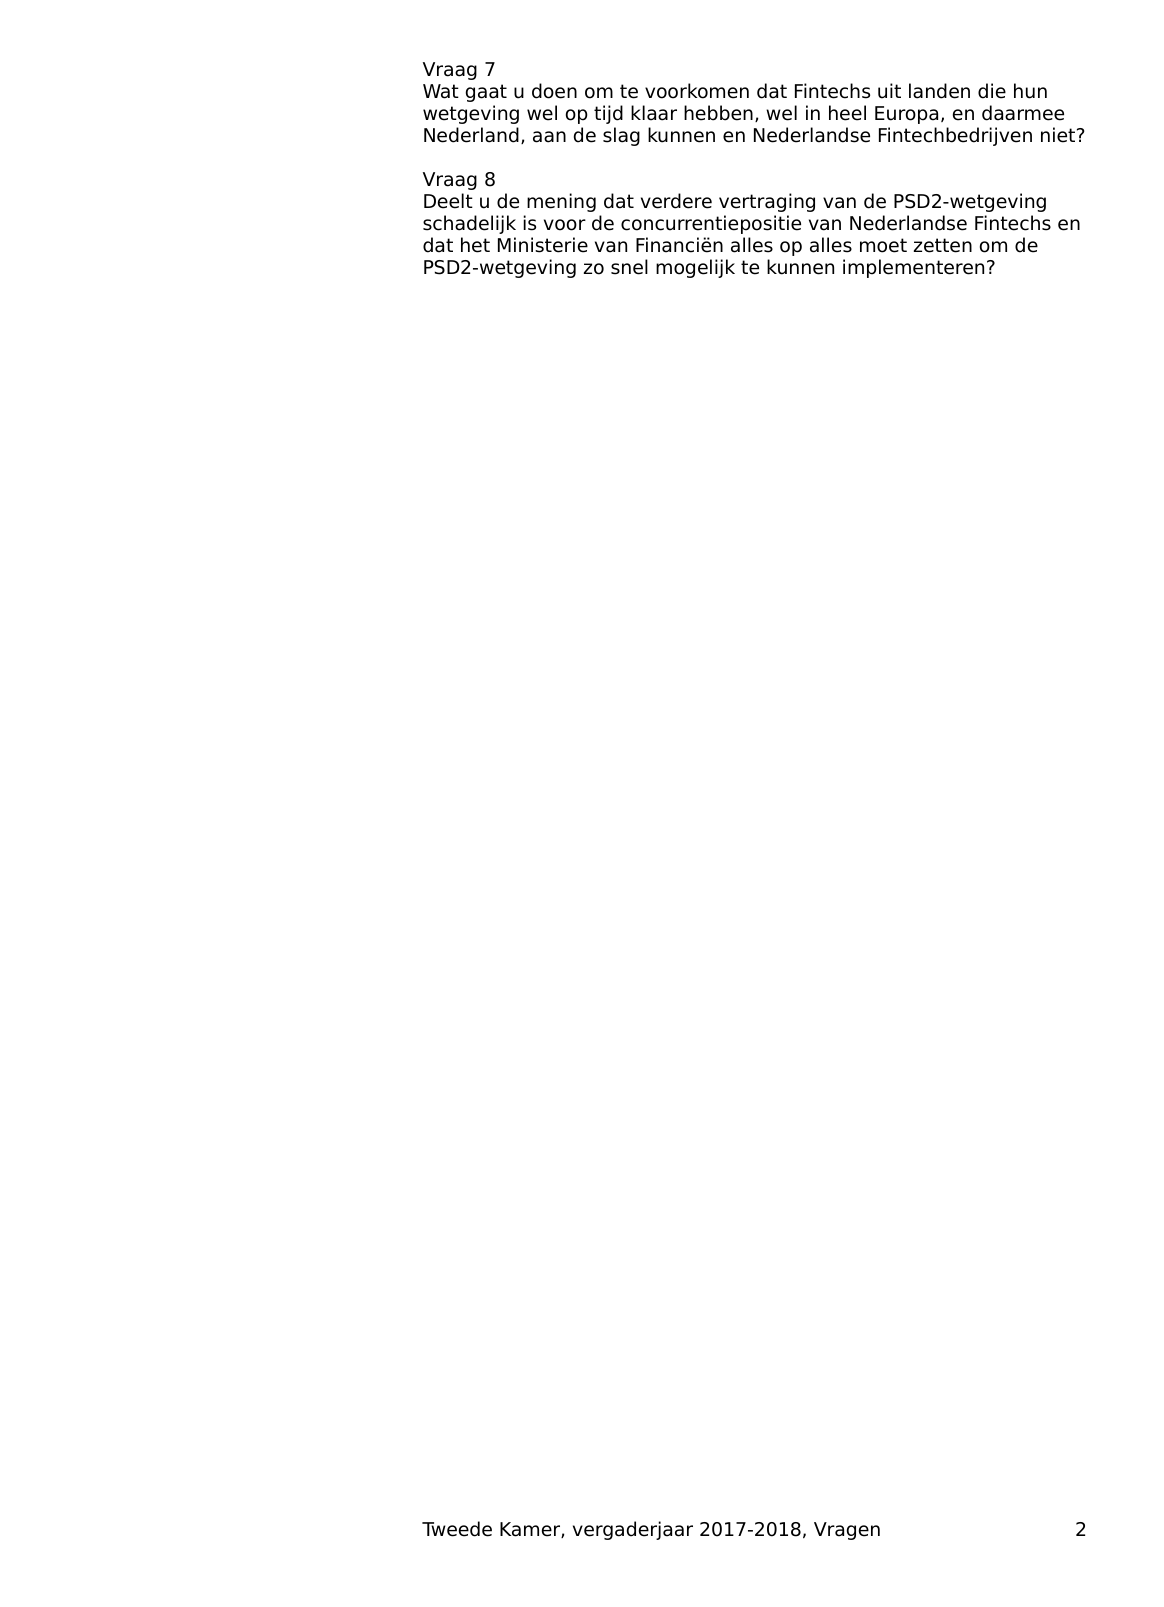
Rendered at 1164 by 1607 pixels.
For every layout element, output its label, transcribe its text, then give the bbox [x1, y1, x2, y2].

text Deelt u de mening dat verdere vertraging van de PSD2-wetgeving schadelijk is voor de concurrentiepositie van Nederlandse Fintechs en dat het Ministerie van Financiën alles op alles moet zetten om de PSD2-wetgeving zo snel mogelijk te kunnen implementeren? [422, 191, 1087, 279]
text Wat gaat u doen om te voorkomen dat Fintechs uit landen die hun wetgeving wel op tijd klaar hebben, wel in heel Europa, en daarmee Nederland, aan de slag kunnen en Nederlandse Fintechbedrijven niet? [422, 81, 1087, 147]
text Vraag 7 [422, 59, 1087, 81]
text Vraag 8 [422, 169, 1087, 191]
